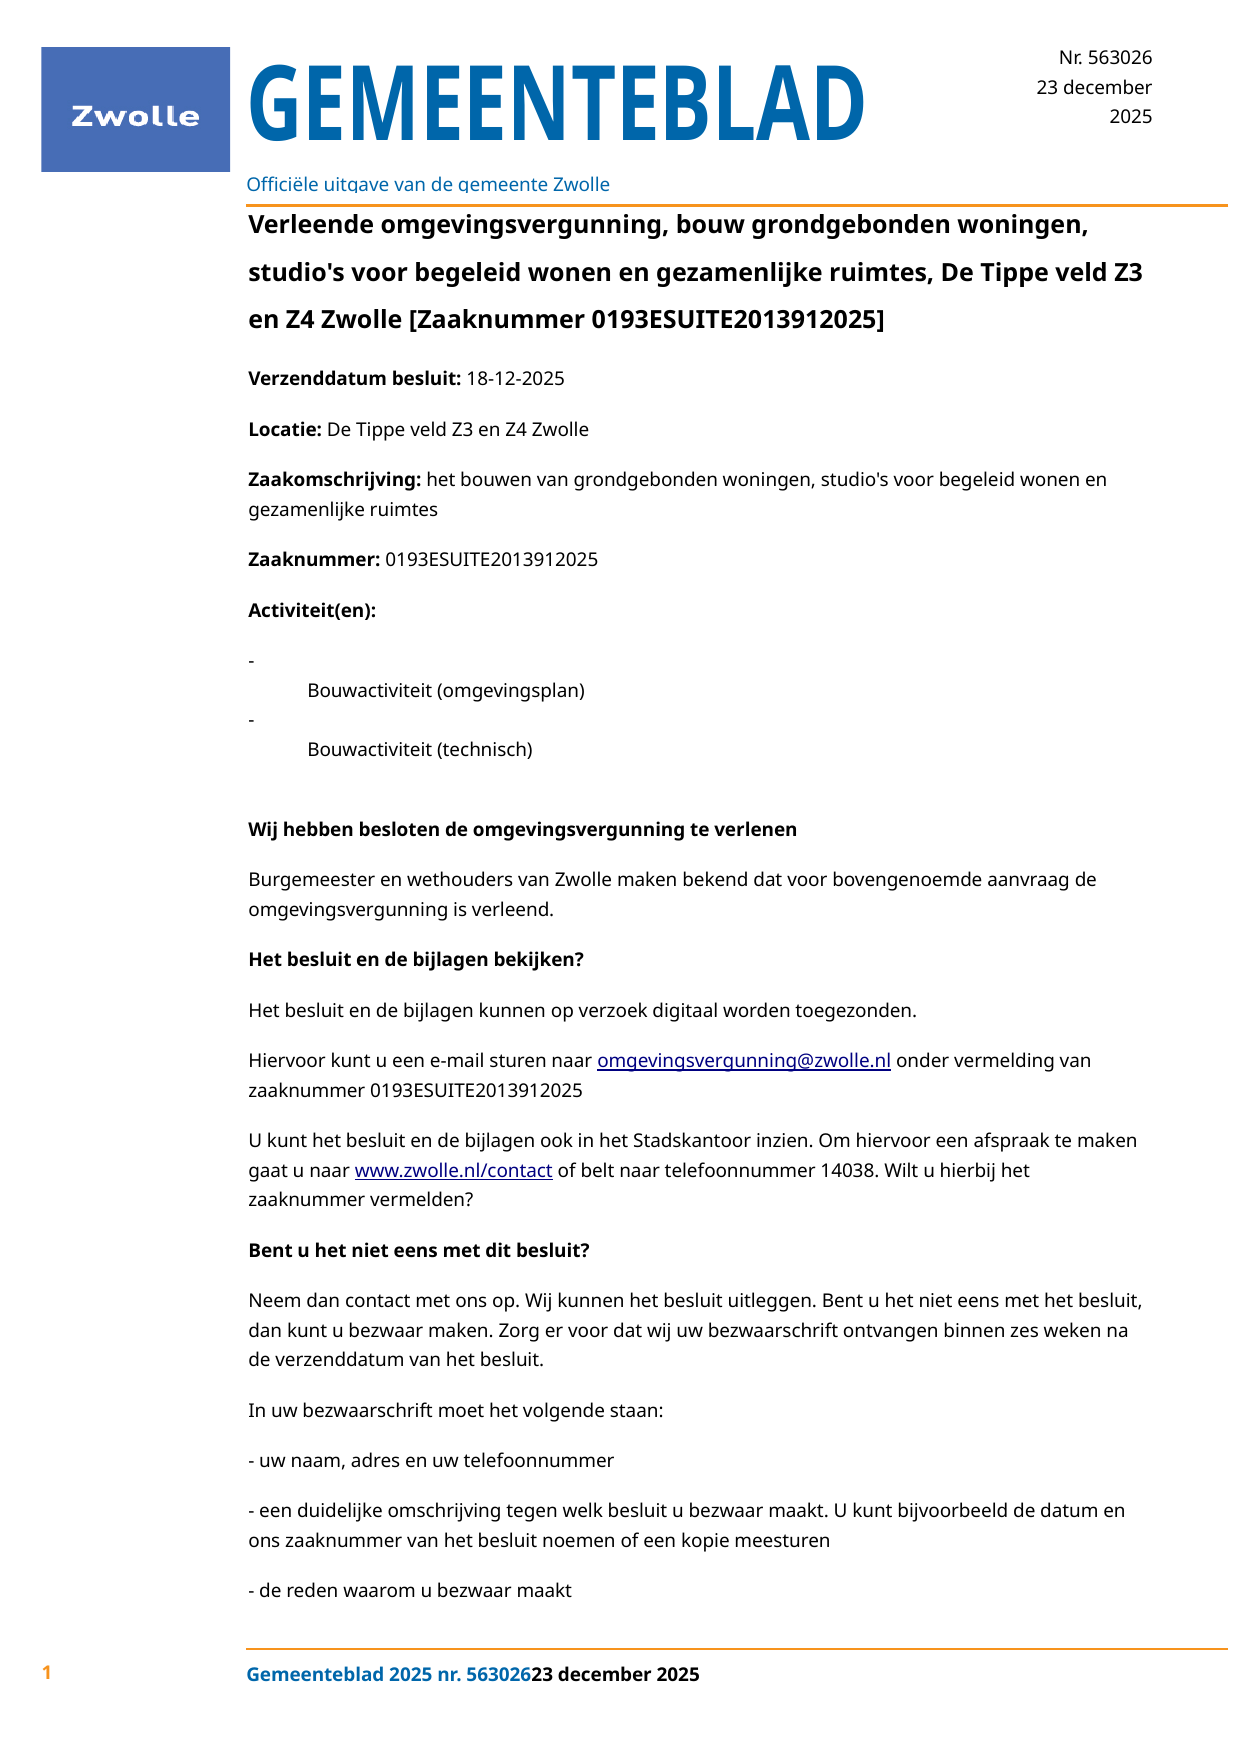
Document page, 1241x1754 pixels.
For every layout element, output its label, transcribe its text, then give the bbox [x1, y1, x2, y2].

text - een duidelijke omschrijving tegen welk besluit u bezwaar maakt. U kunt bijvoorbeeld de datum en ons zaaknummer van het besluit noemen of een kopie meesturen [248, 1498, 1152, 1553]
text Verzenddatum besluit: 18-12-2025 [248, 366, 1152, 391]
text Het besluit en de bijlagen kunnen op verzoek digitaal worden toegezonden. [248, 997, 1152, 1022]
text Hiervoor kunt u een e-mail sturen naar omgevingsvergunning@zwolle.nl onder vermelding van zaaknummer 0193ESUITE2013912025 [248, 1047, 1152, 1102]
list Bouwactiviteit (technisch) [248, 736, 1152, 762]
text Neem dan contact met ons op. Wij kunnen het besluit uitleggen. Bent u het niet eens met het besluit, dan kunt u bezwaar maken. Zorg er voor dat wij uw bezwaarschrift ontvangen binnen zes weken na de verzenddatum van het besluit. [248, 1287, 1152, 1372]
picture [41, 47, 231, 172]
text - de reden waarom u bezwaar maakt [248, 1578, 1152, 1603]
text Locatie: De Tippe veld Z3 en Z4 Zwolle [248, 416, 1152, 442]
list Bouwactiviteit (omgevingsplan) [248, 677, 1152, 702]
text In uw bezwaarschrift moet het volgende staan: [248, 1397, 1152, 1422]
text Activiteit(en): [248, 597, 1152, 622]
text Wij hebben besloten de omgevingsvergunning te verlenen [248, 816, 1152, 842]
text Verleende omgevingsvergunning, bouw grondgebonden woningen, studio's voor begeleid wonen en gezamenlijke ruimtes, De Tippe veld Z3 en Z4 Zwolle [Zaaknummer 0193ESUITE2013912025] [248, 207, 1152, 336]
text Het besluit en de bijlagen bekijken? [248, 946, 1152, 972]
text Bent u het niet eens met dit besluit? [248, 1237, 1152, 1262]
text - uw naam, adres en uw telefoonnummer [248, 1447, 1152, 1473]
text Burgemeester en wethouders van Zwolle maken bekend dat voor bovengenoemde aanvraag de omgevingsvergunning is verleend. [248, 866, 1152, 922]
text U kunt het besluit en de bijlagen ook in het Stadskantoor inzien. Om hiervoor een afspraak te maken gaat u naar www.zwolle.nl/contact of belt naar telefoonnummer 14038. Wilt u hierbij het zaaknummer vermelden? [248, 1127, 1152, 1212]
text Zaaknummer: 0193ESUITE2013912025 [248, 546, 1152, 572]
text Zaakomschrijving: het bouwen van grondgebonden woningen, studio's voor begeleid wonen en gezamenlijke ruimtes [248, 466, 1152, 522]
